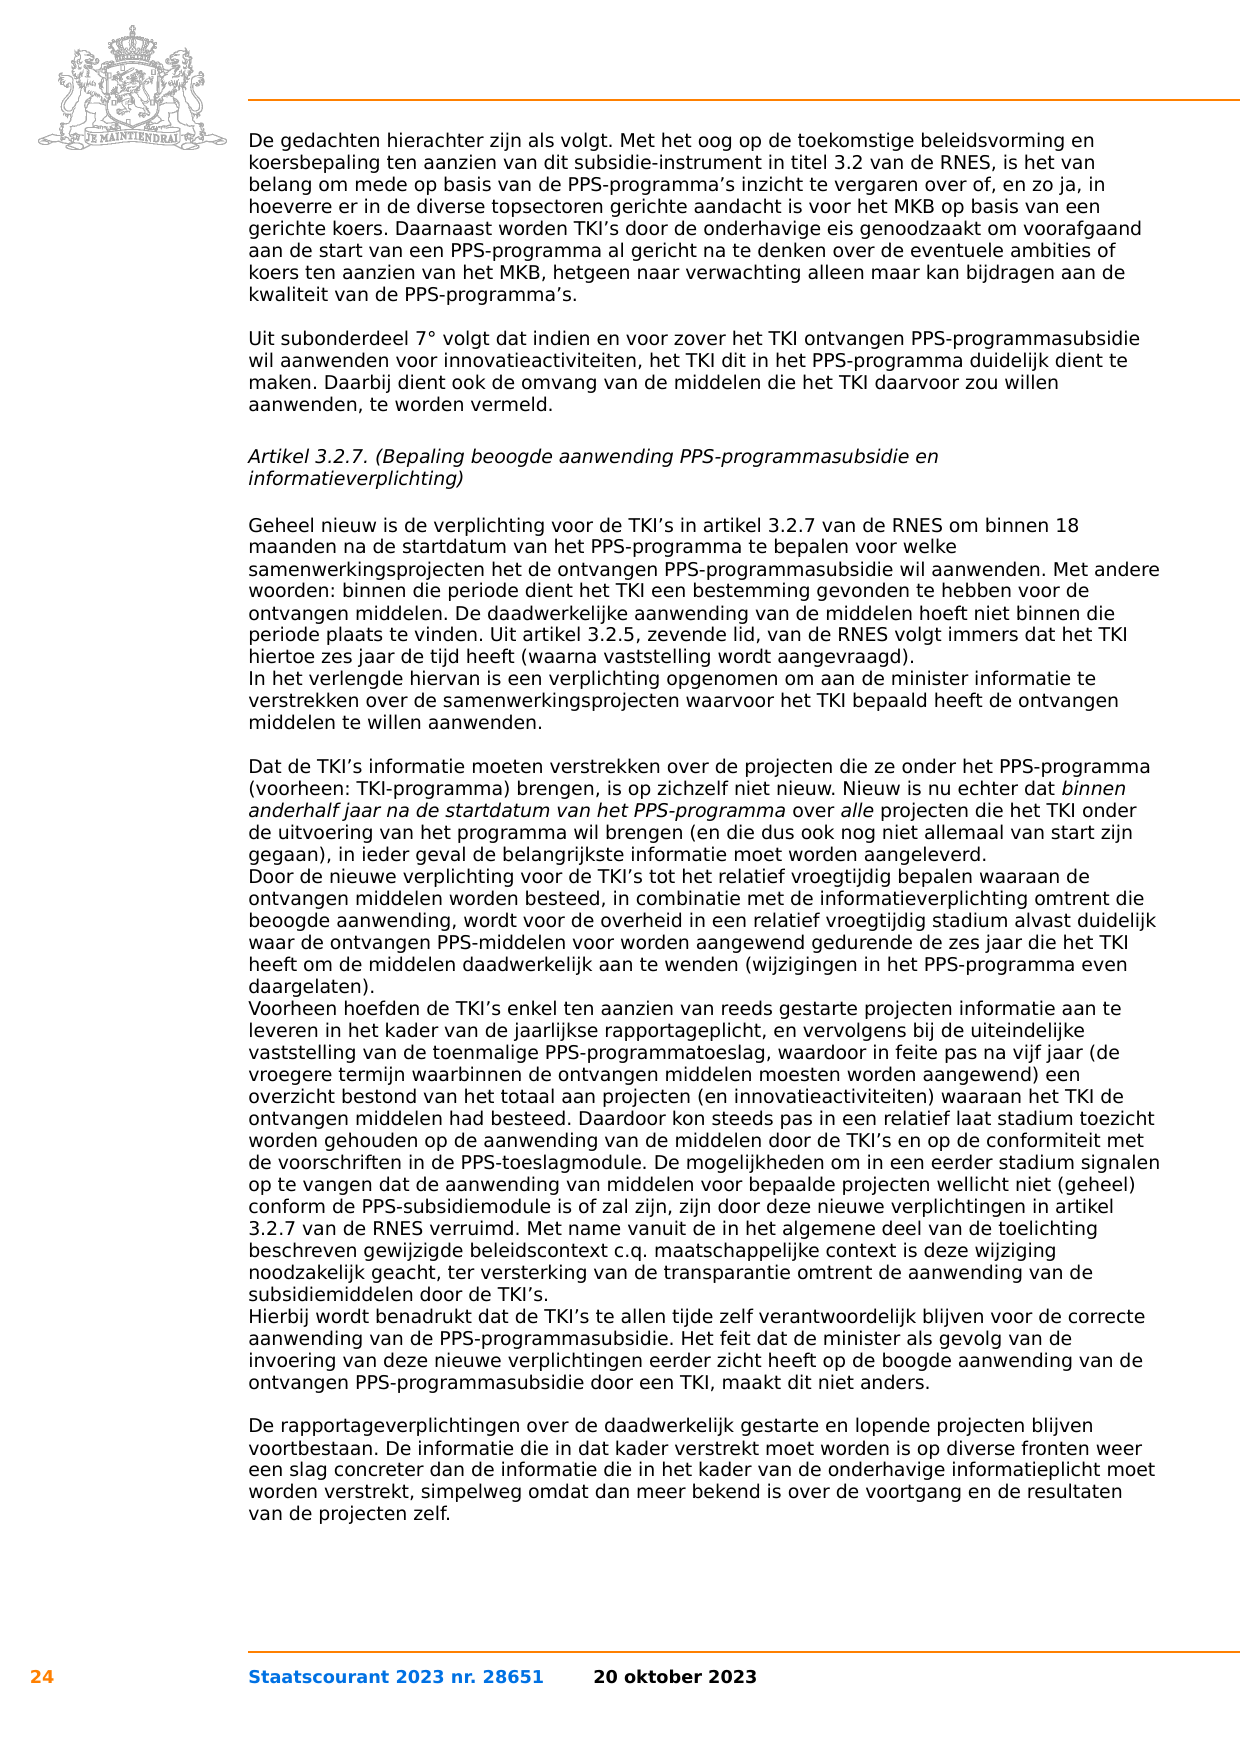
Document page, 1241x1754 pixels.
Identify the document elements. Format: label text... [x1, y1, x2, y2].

text Uit subonderdeel 7° volgt dat indien en voor zover het TKI ontvangen PPS-programmasubsidie wil aanwenden voor innovatieactiviteiten, het TKI dit in het PPS-programma duidelijk dient te maken. Daarbij dient ook de omvang van de middelen die het TKI daarvoor zou willen aanwenden, te worden vermeld. [248, 328, 1163, 416]
text Voorheen hoefden de TKI’s enkel ten aanzien van reeds gestarte projecten informatie aan te leveren in het kader van de jaarlijkse rapportageplicht, en vervolgens bij de uiteindelijke vaststelling van de toenmalige PPS-programmatoeslag, waardoor in feite pas na vijf jaar (de vroegere termijn waarbinnen de ontvangen middelen moesten worden aangewend) een overzicht bestond van het totaal aan projecten (en innovatieactiviteiten) waaraan het TKI de ontvangen middelen had besteed. Daardoor kon steeds pas in een relatief laat stadium toezicht worden gehouden op de aanwending van de middelen door de TKI’s en op de conformiteit met de voorschriften in de PPS-toeslagmodule. De mogelijkheden om in een eerder stadium signalen op te vangen dat de aanwending van middelen voor bepaalde projecten wellicht niet (geheel) conform de PPS-subsidiemodule is of zal zijn, zijn door deze nieuwe verplichtingen in artikel 3.2.7 van de RNES verruimd. Met name vanuit de in het algemene deel van de toelichting beschreven gewijzigde beleidscontext c.q. maatschappelijke context is deze wijziging noodzakelijk geacht, ter versterking van de transparantie omtrent de aanwending van de subsidiemiddelen door de TKI’s. [248, 998, 1163, 1306]
text Dat de TKI’s informatie moeten verstrekken over de projecten die ze onder het PPS-programma (voorheen: TKI-programma) brengen, is op zichzelf niet nieuw. Nieuw is nu echter dat binnen anderhalf jaar na de startdatum van het PPS-programma over alle projecten die het TKI onder de uitvoering van het programma wil brengen (en die dus ook nog niet allemaal van start zijn gegaan), in ieder geval de belangrijkste informatie moet worden aangeleverd. [248, 756, 1163, 866]
subtitle Artikel 3.2.7. (Bepaling beoogde aanwending PPS-programmasubsidie en informatieverplichting) [248, 446, 1163, 489]
text Geheel nieuw is de verplichting voor de TKI’s in artikel 3.2.7 van de RNES om binnen 18 maanden na de startdatum van het PPS-programma te bepalen voor welke samenwerkingsprojecten het de ontvangen PPS-programmasubsidie wil aanwenden. Met andere woorden: binnen die periode dient het TKI een bestemming gevonden te hebben voor de ontvangen middelen. De daadwerkelijke aanwending van de middelen hoeft niet binnen die periode plaats te vinden. Uit artikel 3.2.5, zevende lid, van de RNES volgt immers dat het TKI hiertoe zes jaar de tijd heeft (waarna vaststelling wordt aangevraagd). [248, 514, 1163, 668]
text Door de nieuwe verplichting voor de TKI’s tot het relatief vroegtijdig bepalen waaraan de ontvangen middelen worden besteed, in combinatie met de informatieverplichting omtrent die beoogde aanwending, wordt voor de overheid in een relatief vroegtijdig stadium alvast duidelijk waar de ontvangen PPS-middelen voor worden aangewend gedurende de zes jaar die het TKI heeft om de middelen daadwerkelijk aan te wenden (wijzigingen in het PPS-programma even daargelaten). [248, 866, 1163, 998]
text De gedachten hierachter zijn als volgt. Met het oog op de toekomstige beleidsvorming en koersbepaling ten aanzien van dit subsidie-instrument in titel 3.2 van de RNES, is het van belang om mede op basis van de PPS-programma’s inzicht te vergaren over of, en zo ja, in hoeverre er in de diverse topsectoren gerichte aandacht is voor het MKB op basis van een gerichte koers. Daarnaast worden TKI’s door de onderhavige eis genoodzaakt om voorafgaand aan de start van een PPS-programma al gericht na te denken over de eventuele ambities of koers ten aanzien van het MKB, hetgeen naar verwachting alleen maar kan bijdragen aan de kwaliteit van de PPS-programma’s. [248, 130, 1163, 306]
text In het verlengde hiervan is een verplichting opgenomen om aan de minister informatie te verstrekken over de samenwerkingsprojecten waarvoor het TKI bepaald heeft de ontvangen middelen te willen aanwenden. [248, 668, 1163, 734]
picture [38, 25, 227, 150]
text Hierbij wordt benadrukt dat de TKI’s te allen tijde zelf verantwoordelijk blijven voor de correcte aanwending van de PPS-programmasubsidie. Het feit dat de minister als gevolg van de invoering van deze nieuwe verplichtingen eerder zicht heeft op de boogde aanwending van de ontvangen PPS-programmasubsidie door een TKI, maakt dit niet anders. [248, 1306, 1163, 1393]
text De rapportageverplichtingen over de daadwerkelijk gestarte en lopende projecten blijven voortbestaan. De informatie die in dat kader verstrekt moet worden is op diverse fronten weer een slag concreter dan de informatie die in het kader van de onderhavige informatieplicht moet worden verstrekt, simpelweg omdat dan meer bekend is over de voortgang en de resultaten van de projecten zelf. [248, 1415, 1163, 1525]
